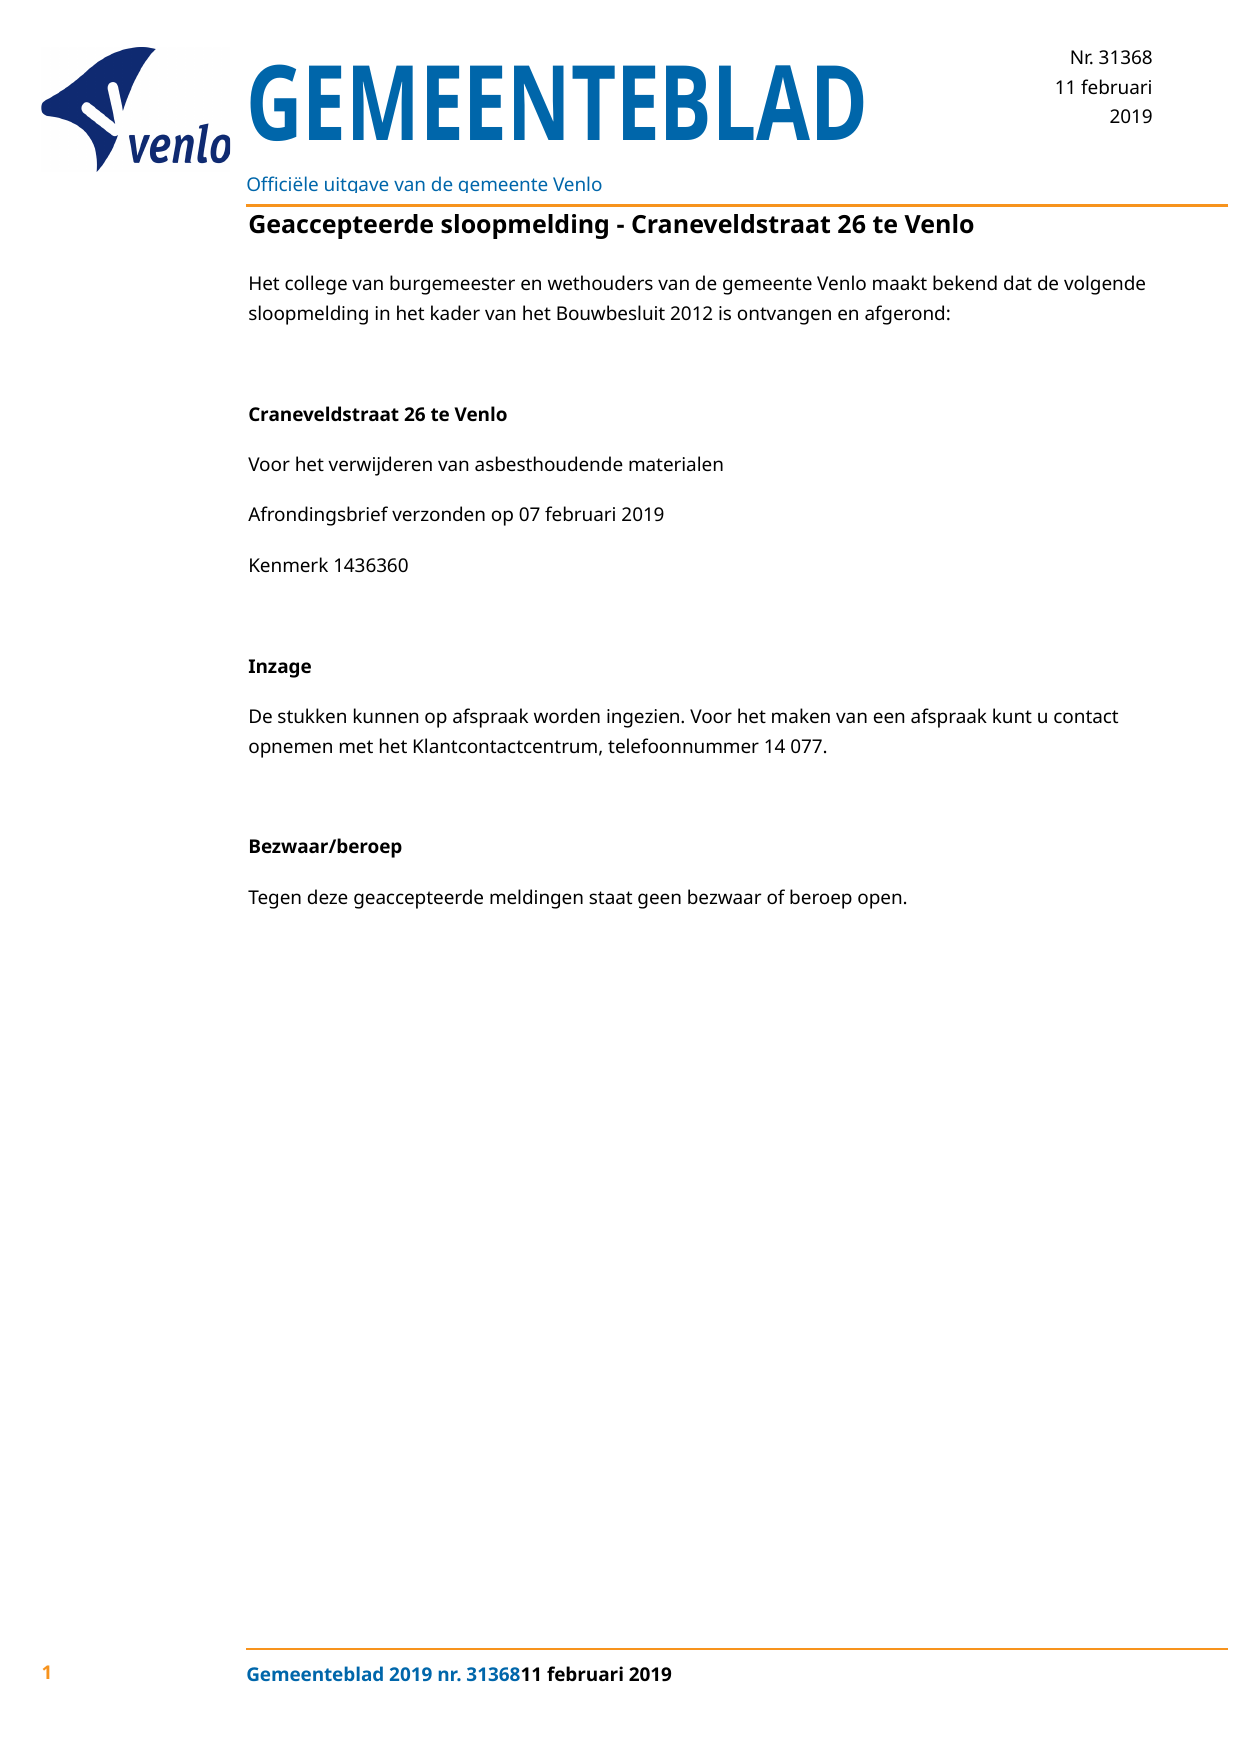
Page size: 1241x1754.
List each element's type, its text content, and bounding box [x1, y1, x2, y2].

text Het college van burgemeester en wethouders van de gemeente Venlo maakt bekend dat de volgende sloopmelding in het kader van het Bouwbesluit 2012 is ontvangen en afgerond: [248, 270, 1152, 326]
text Geaccepteerde sloopmelding - Craneveldstraat 26 te Venlo [248, 207, 1152, 241]
text Afrondingsbrief verzonden op 07 februari 2019 [248, 502, 1152, 527]
text De stukken kunnen op afspraak worden ingezien. Voor het maken van een afspraak kunt u contact opnemen met het Klantcontactcentrum, telefoonnummer 14 077. [248, 703, 1152, 758]
text Inzage [248, 653, 1152, 678]
text Tegen deze geaccepteerde meldingen staat geen bezwaar of beroep open. [248, 884, 1152, 910]
text Kenmerk 1436360 [248, 552, 1152, 578]
picture [41, 47, 231, 172]
text Bezwaar/beroep [248, 834, 1152, 859]
text Voor het verwijderen van asbesthoudende materialen [248, 451, 1152, 477]
text Craneveldstraat 26 te Venlo [248, 401, 1152, 426]
